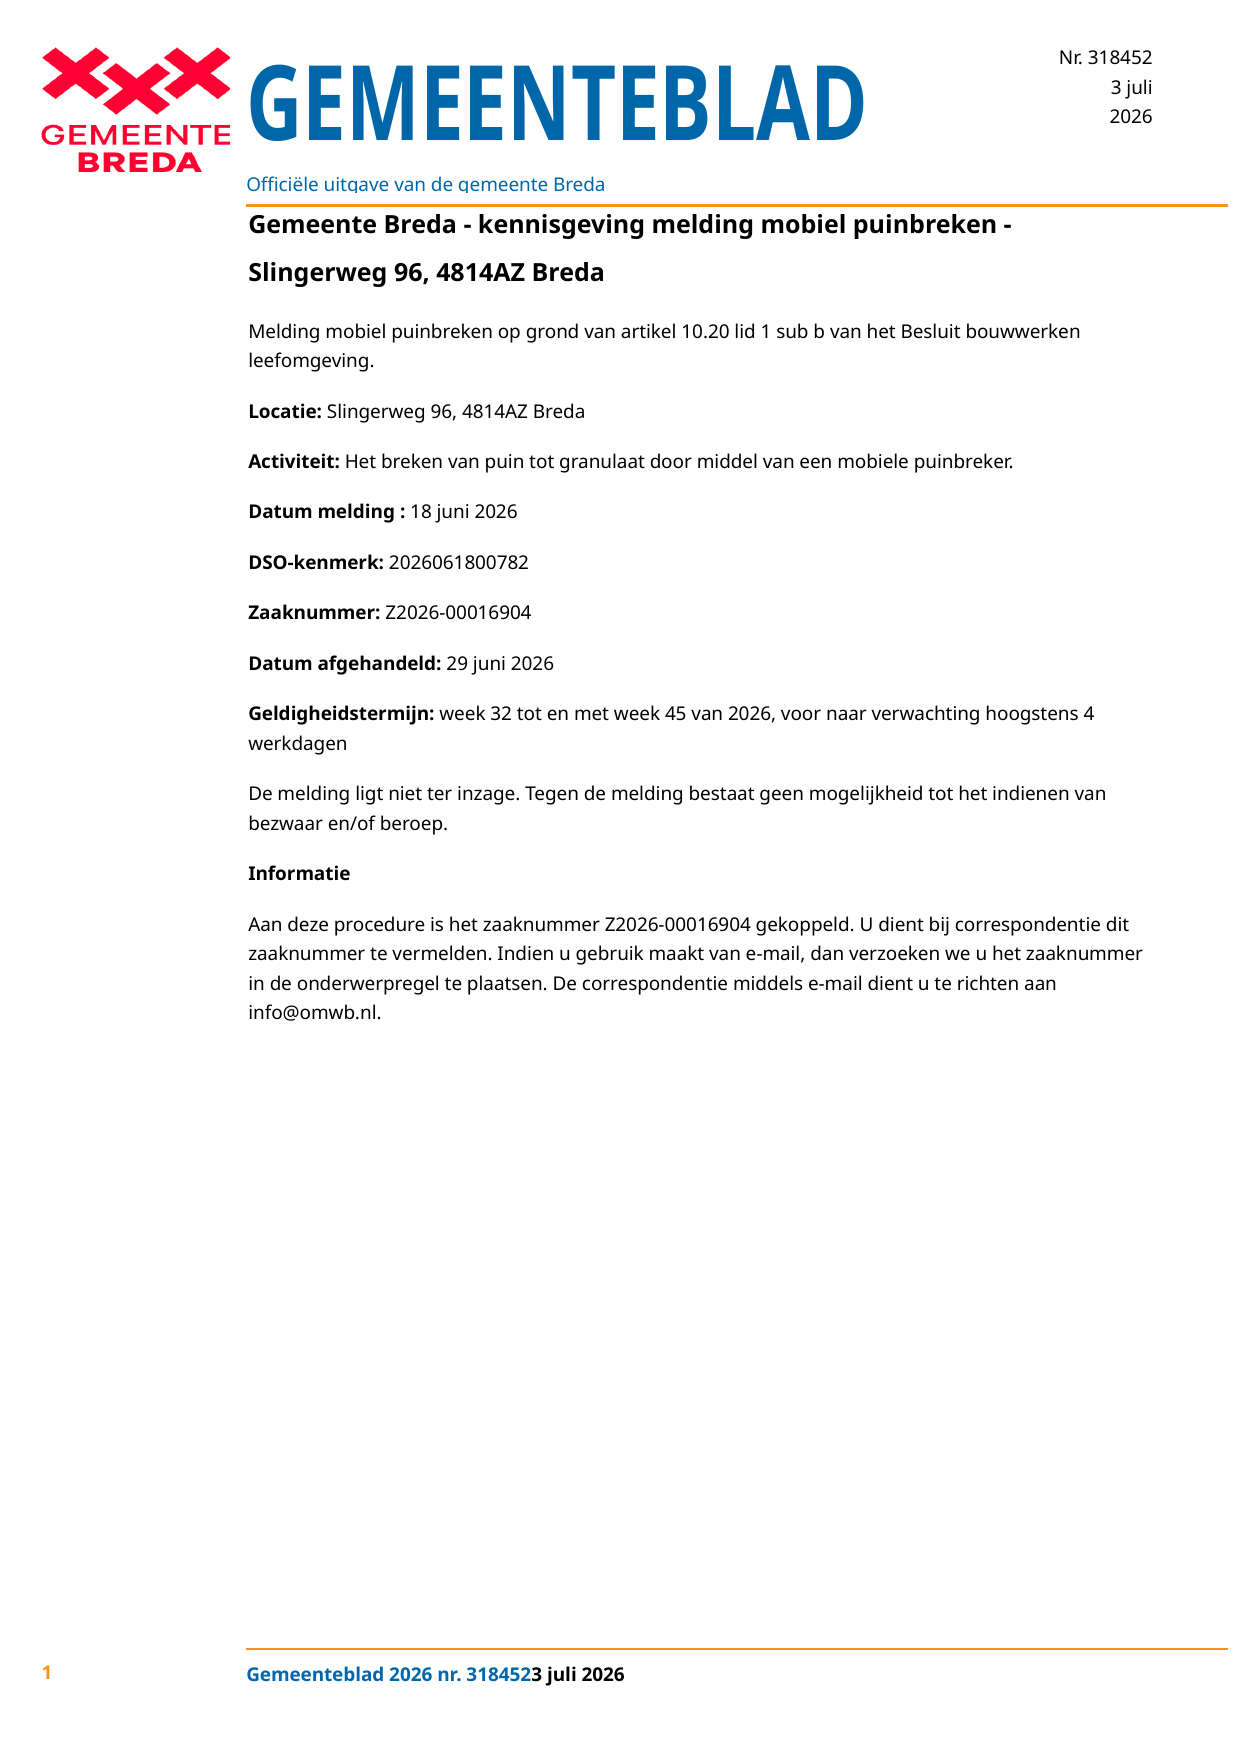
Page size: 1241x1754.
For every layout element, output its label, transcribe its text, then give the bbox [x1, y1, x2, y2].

picture [41, 47, 231, 172]
text De melding ligt niet ter inzage. Tegen de melding bestaat geen mogelijkheid tot het indienen van bezwaar en/of beroep. [248, 780, 1152, 836]
text Geldigheidstermijn: week 32 tot en met week 45 van 2026, voor naar verwachting hoogstens 4 werkdagen [248, 700, 1152, 756]
text DSO-kenmerk: 2026061800782 [248, 549, 1152, 575]
text Aan deze procedure is het zaaknummer Z2026-00016904 gekoppeld. U dient bij correspondentie dit zaaknummer te vermelden. Indien u gebruik maakt van e-mail, dan verzoeken we u het zaaknummer in de onderwerpregel te plaatsen. De correspondentie middels e-mail dient u te richten aan info@omwb.nl. [248, 911, 1152, 1025]
text Datum afgehandeld: 29 juni 2026 [248, 650, 1152, 676]
text Locatie: Slingerweg 96, 4814AZ Breda [248, 398, 1152, 424]
text Zaaknummer: Z2026-00016904 [248, 599, 1152, 625]
text Melding mobiel puinbreken op grond van artikel 10.20 lid 1 sub b van het Besluit bouwwerken leefomgeving. [248, 318, 1152, 373]
text Gemeente Breda - kennisgeving melding mobiel puinbreken - Slingerweg 96, 4814AZ Breda [248, 207, 1152, 288]
text Activiteit: Het breken van puin tot granulaat door middel van een mobiele puinbreker. [248, 448, 1152, 474]
text Informatie [248, 860, 1152, 886]
text Datum melding : 18 juni 2026 [248, 499, 1152, 524]
